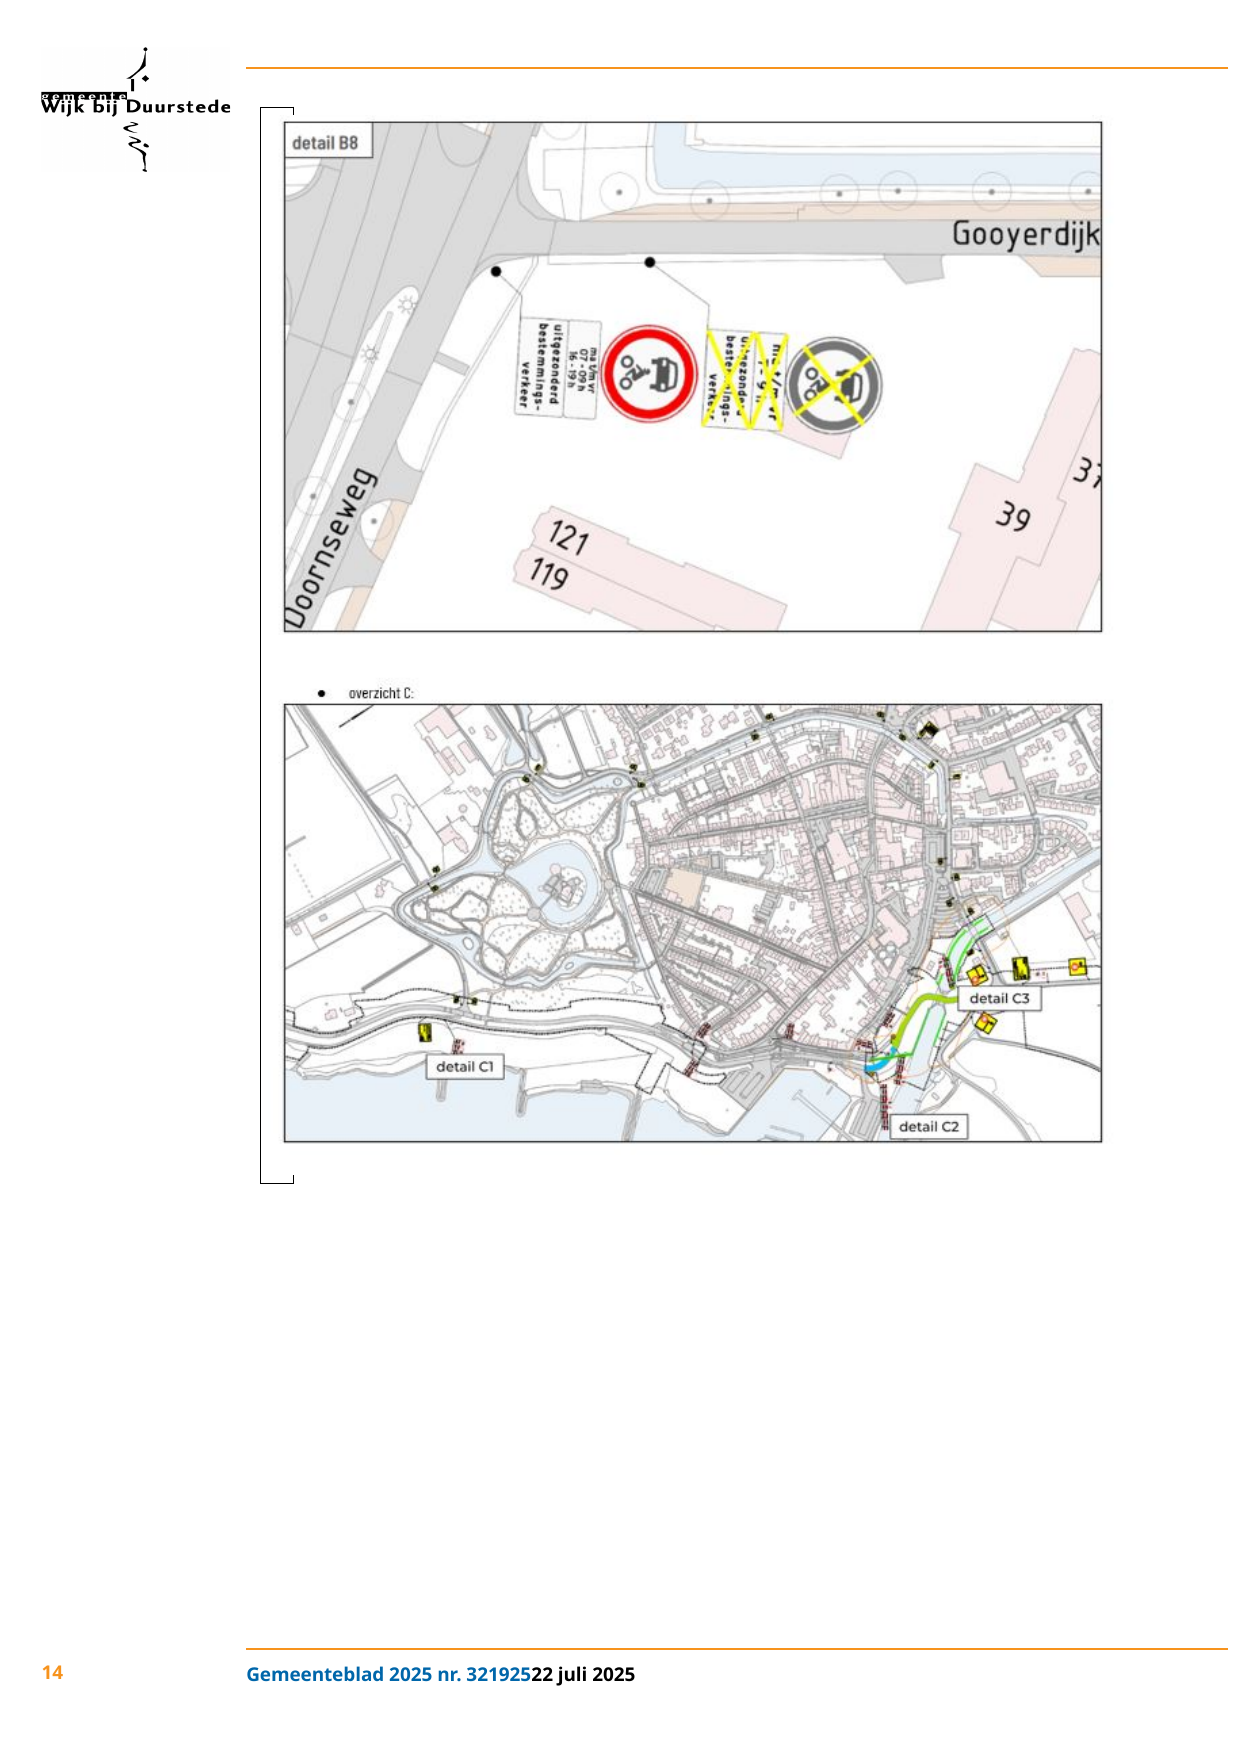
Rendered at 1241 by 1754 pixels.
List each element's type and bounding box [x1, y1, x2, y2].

picture [268, 115, 1155, 1175]
picture [41, 47, 231, 172]
